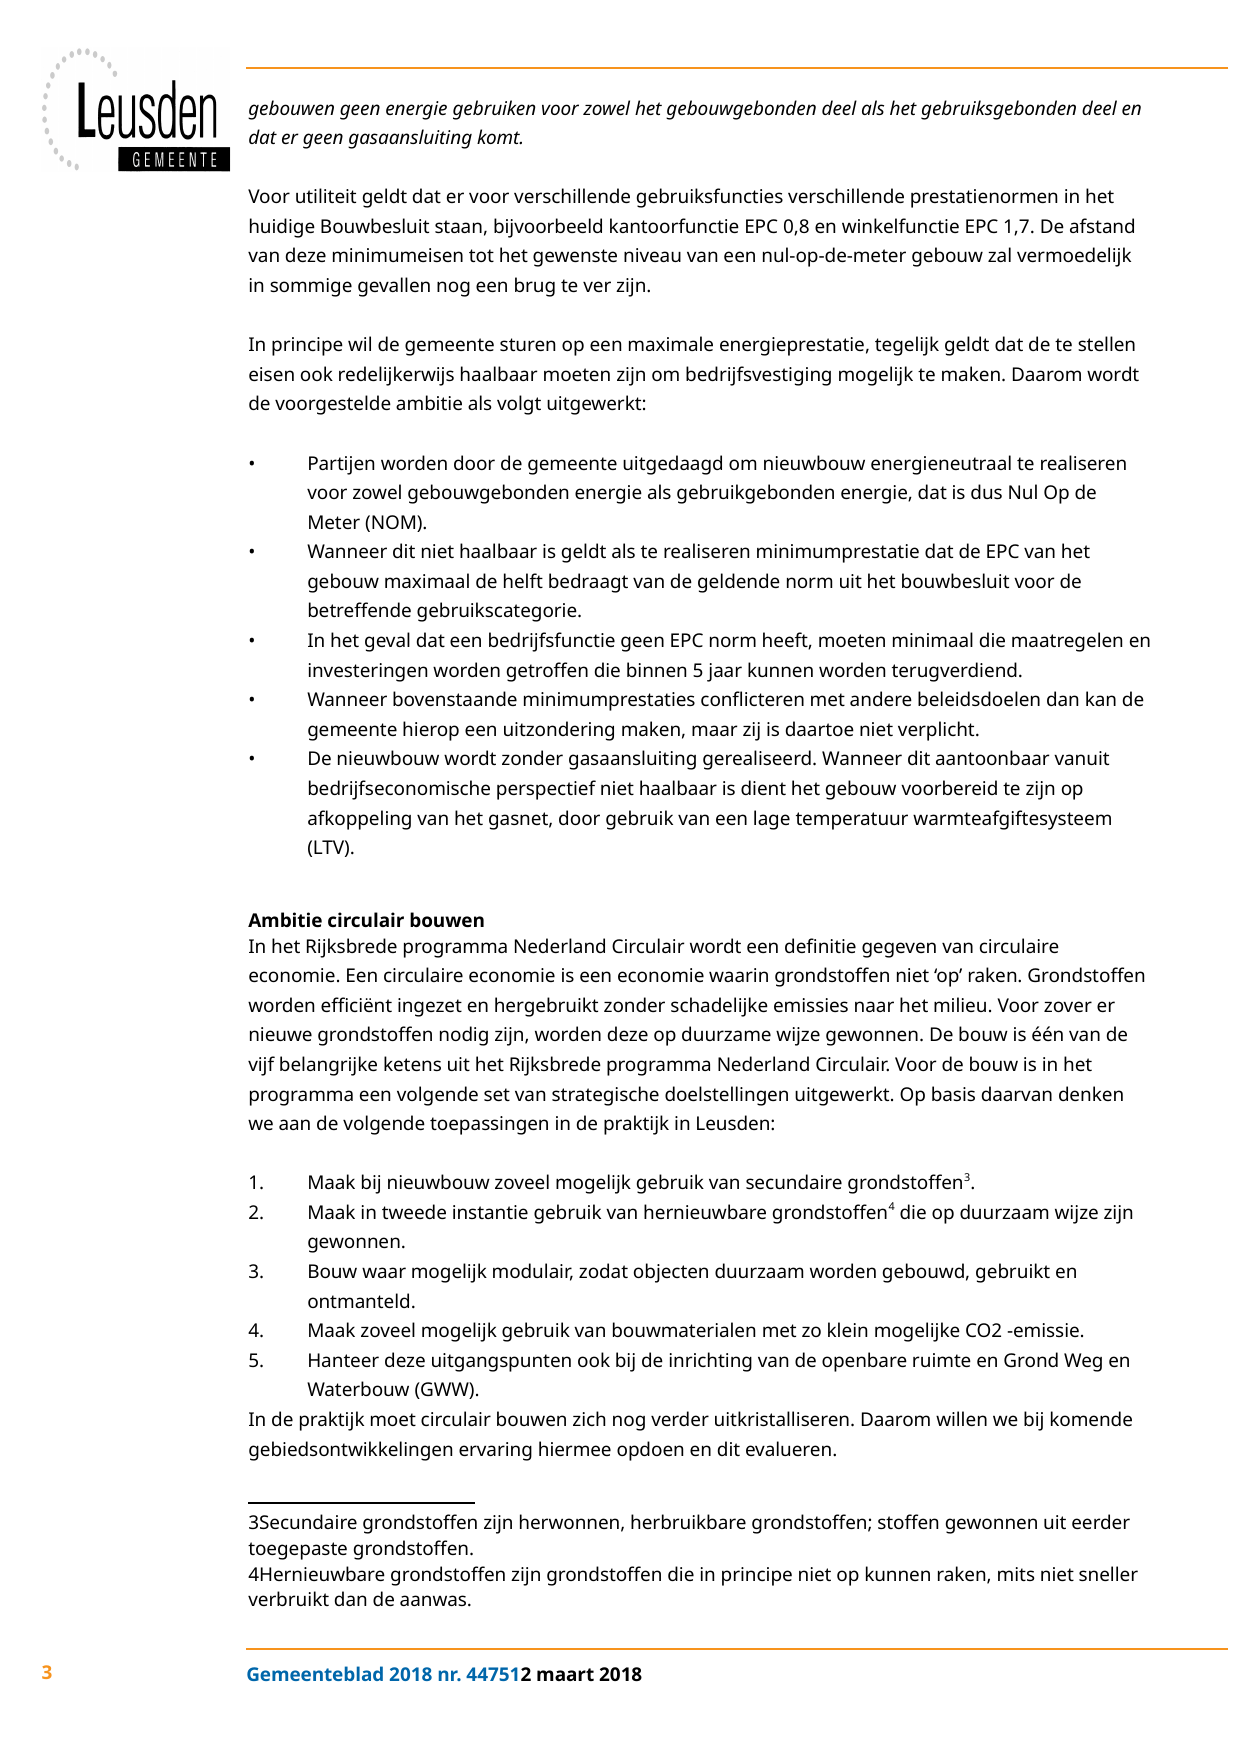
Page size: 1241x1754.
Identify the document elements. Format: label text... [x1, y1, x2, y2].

list De nieuwbouw wordt zonder gasaansluiting gerealiseerd. Wanneer dit aantoonbaar vanuit bedrijfseconomische perspectief niet haalbaar is dient het gebouw voorbereid te zijn op afkoppeling van het gasnet, door gebruik van een lage temperatuur warmteafgiftesysteem (LTV). [248, 746, 1152, 860]
list Bouw waar mogelijk modulair, zodat objecten duurzaam worden gebouwd, gebruikt en ontmanteld. [248, 1258, 1152, 1313]
text In de praktijk moet circulair bouwen zich nog verder uitkristalliseren. Daarom willen we bij komende gebiedsontwikkelingen ervaring hiermee opdoen en dit evalueren. [248, 1406, 1152, 1461]
picture [41, 47, 231, 172]
list Partijen worden door de gemeente uitgedaagd om nieuwbouw energieneutraal te realiseren voor zowel gebouwgebonden energie als gebruikgebonden energie, dat is dus Nul Op de Meter (NOM). [248, 450, 1152, 535]
text Voor utiliteit geldt dat er voor verschillende gebruiksfuncties verschillende prestatienormen in het huidige Bouwbesluit staan, bijvoorbeeld kantoorfunctie EPC 0,8 en winkelfunctie EPC 1,7. De afstand van deze minimumeisen tot het gewenste niveau van een nul-op-de-meter gebouw zal vermoedelijk in sommige gevallen nog een brug te ver zijn. [248, 183, 1152, 298]
text Ambitie circulair bouwen [248, 907, 1152, 933]
list Hernieuwbare grondstoffen zijn grondstoffen die in principe niet op kunnen raken, mits niet sneller verbruikt dan de aanwas. [248, 1561, 1152, 1612]
list Secundaire grondstoffen zijn herwonnen, herbruikbare grondstoffen; stoffen gewonnen uit eerder toegepaste grondstoffen. [248, 1509, 1152, 1561]
list Maak in tweede instantie gebruik van hernieuwbare grondstoffen die op duurzaam wijze zijn gewonnen. [248, 1199, 1152, 1254]
text In het Rijksbrede programma Nederland Circulair wordt een definitie gegeven van circulaire economie. Een circulaire economie is een economie waarin grondstoffen niet ‘op’ raken. Grondstoffen worden efficiënt ingezet en hergebruikt zonder schadelijke emissies naar het milieu. Voor zover er nieuwe grondstoffen nodig zijn, worden deze op duurzame wijze gewonnen. De bouw is één van de vijf belangrijke ketens uit het Rijksbrede programma Nederland Circulair. Voor de bouw is in het programma een volgende set van strategische doelstellingen uitgewerkt. Op basis daarvan denken we aan de volgende toepassingen in de praktijk in Leusden: [248, 933, 1152, 1136]
list Hanteer deze uitgangspunten ook bij de inrichting van de openbare ruimte en Grond Weg en Waterbouw (GWW). [248, 1347, 1152, 1402]
list Maak bij nieuwbouw zoveel mogelijk gebruik van secundaire grondstoffen. [248, 1169, 1152, 1195]
list In het geval dat een bedrijfsfunctie geen EPC norm heeft, moeten minimaal die maatregelen en investeringen worden getroffen die binnen 5 jaar kunnen worden terugverdiend. [248, 627, 1152, 683]
list Wanneer bovenstaande minimumprestaties conflicteren met andere beleidsdoelen dan kan de gemeente hierop een uitzondering maken, maar zij is daartoe niet verplicht. [248, 686, 1152, 742]
list Maak zoveel mogelijk gebruik van bouwmaterialen met zo klein mogelijke CO2 -emissie. [248, 1317, 1152, 1343]
list Wanneer dit niet haalbaar is geldt als te realiseren minimumprestatie dat de EPC van het gebouw maximaal de helft bedraagt van de geldende norm uit het bouwbesluit voor de betreffende gebruikscategorie. [248, 538, 1152, 623]
text In principe wil de gemeente sturen op een maximale energieprestatie, tegelijk geldt dat de te stellen eisen ook redelijkerwijs haalbaar moeten zijn om bedrijfsvestiging mogelijk te maken. Daarom wordt de voorgestelde ambitie als volgt uitgewerkt: [248, 331, 1152, 416]
text gebouwen geen energie gebruiken voor zowel het gebouwgebonden deel als het gebruiksgebonden deel en dat er geen gasaansluiting komt. [248, 95, 1152, 150]
